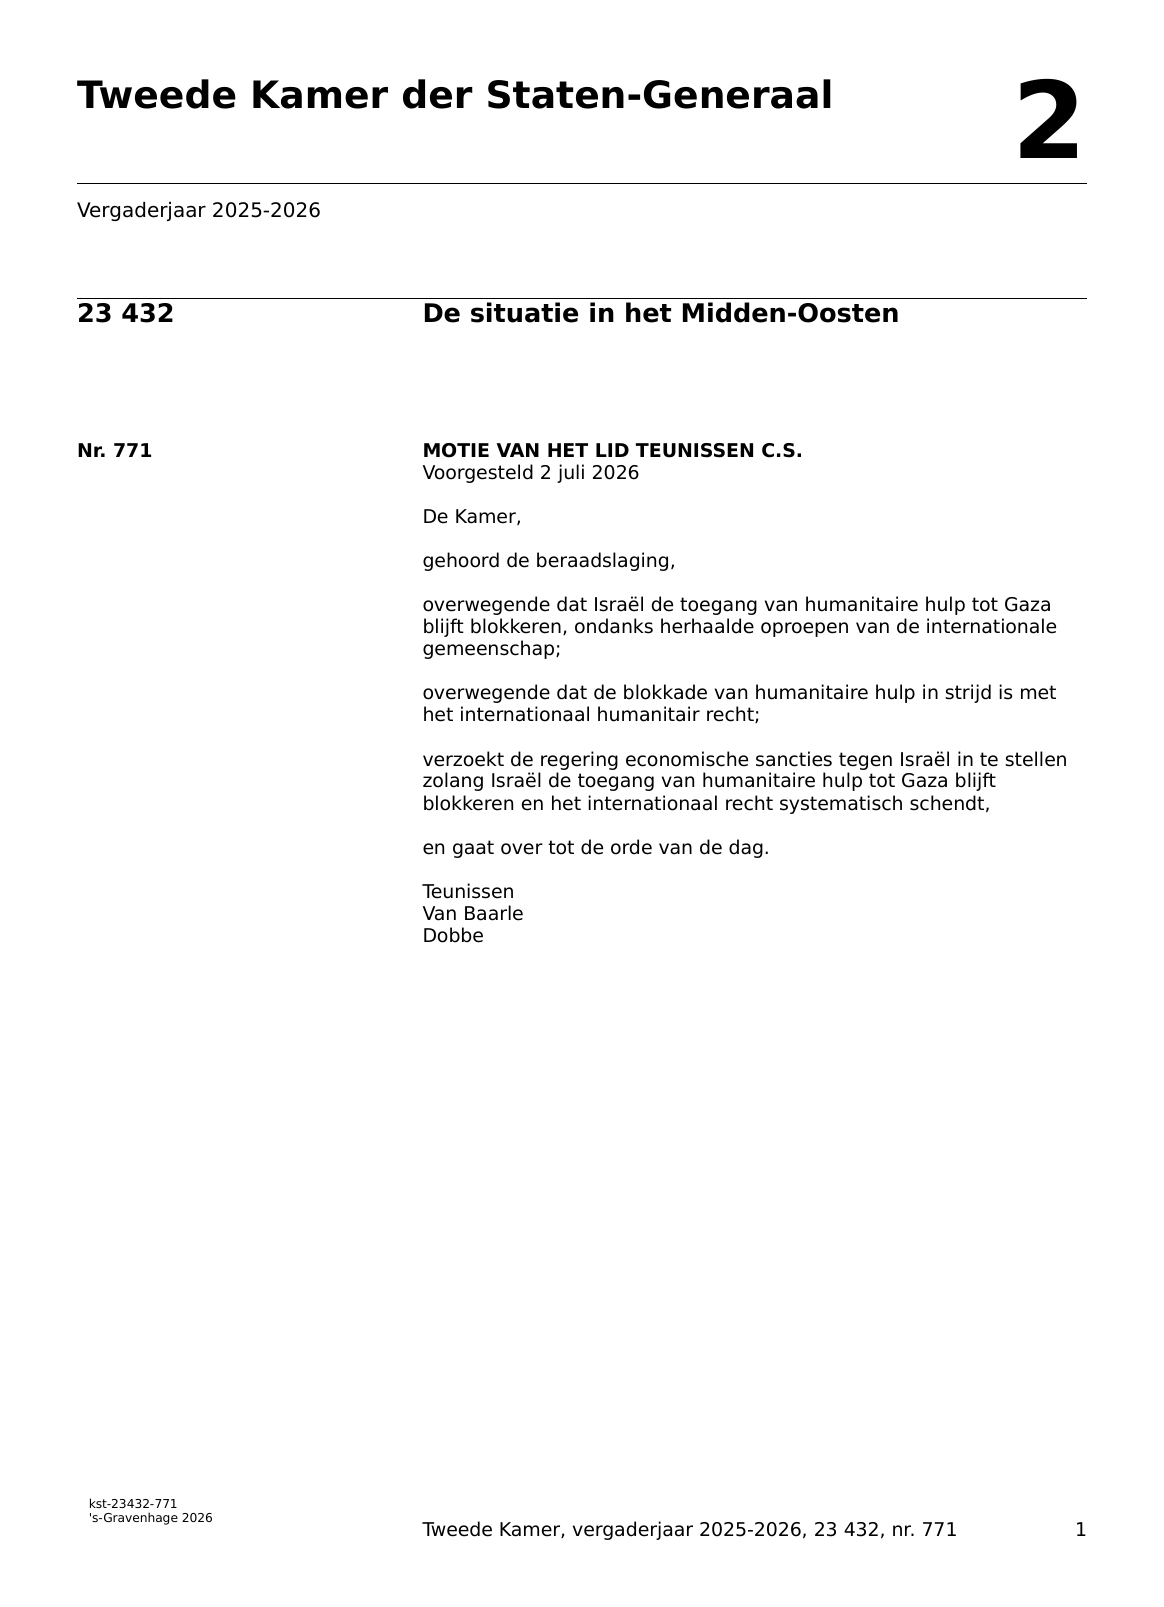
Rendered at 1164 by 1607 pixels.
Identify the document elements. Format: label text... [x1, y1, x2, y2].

table_header 2 [886, 59, 1087, 183]
text Teunissen [422, 881, 1087, 903]
table_header Tweede Kamer der Staten-Generaal [77, 59, 886, 183]
text 's-Gravenhage 2026 [88, 1511, 323, 1525]
table_cell Vergaderjaar 2025-2026 [77, 184, 1087, 298]
text kst-23432-771 [88, 1497, 323, 1511]
text Dobbe [422, 925, 1087, 947]
text Van Baarle [422, 903, 1087, 925]
text Voorgesteld 2 juli 2026 [422, 462, 1087, 484]
text overwegende dat de blokkade van humanitaire hulp in strijd is met het internationaal humanitair recht; [422, 682, 1087, 726]
text verzoekt de regering economische sancties tegen Israël in te stellen zolang Israël de toegang van humanitaire hulp tot Gaza blijft blokkeren en het internationaal recht systematisch schendt, [422, 748, 1087, 814]
text en gaat over tot de orde van de dag. [422, 837, 1087, 858]
text gehoord de beraadslaging, [422, 550, 1087, 572]
subtitle 23 432 De situatie in het Midden-Oosten [77, 299, 1087, 329]
subtitle Nr. 771 MOTIE VAN HET LID TEUNISSEN C.S. [77, 440, 1087, 462]
text overwegende dat Israël de toegang van humanitaire hulp tot Gaza blijft blokkeren, ondanks herhaalde oproepen van de internationale gemeenschap; [422, 594, 1087, 660]
text De Kamer, [422, 506, 1087, 528]
